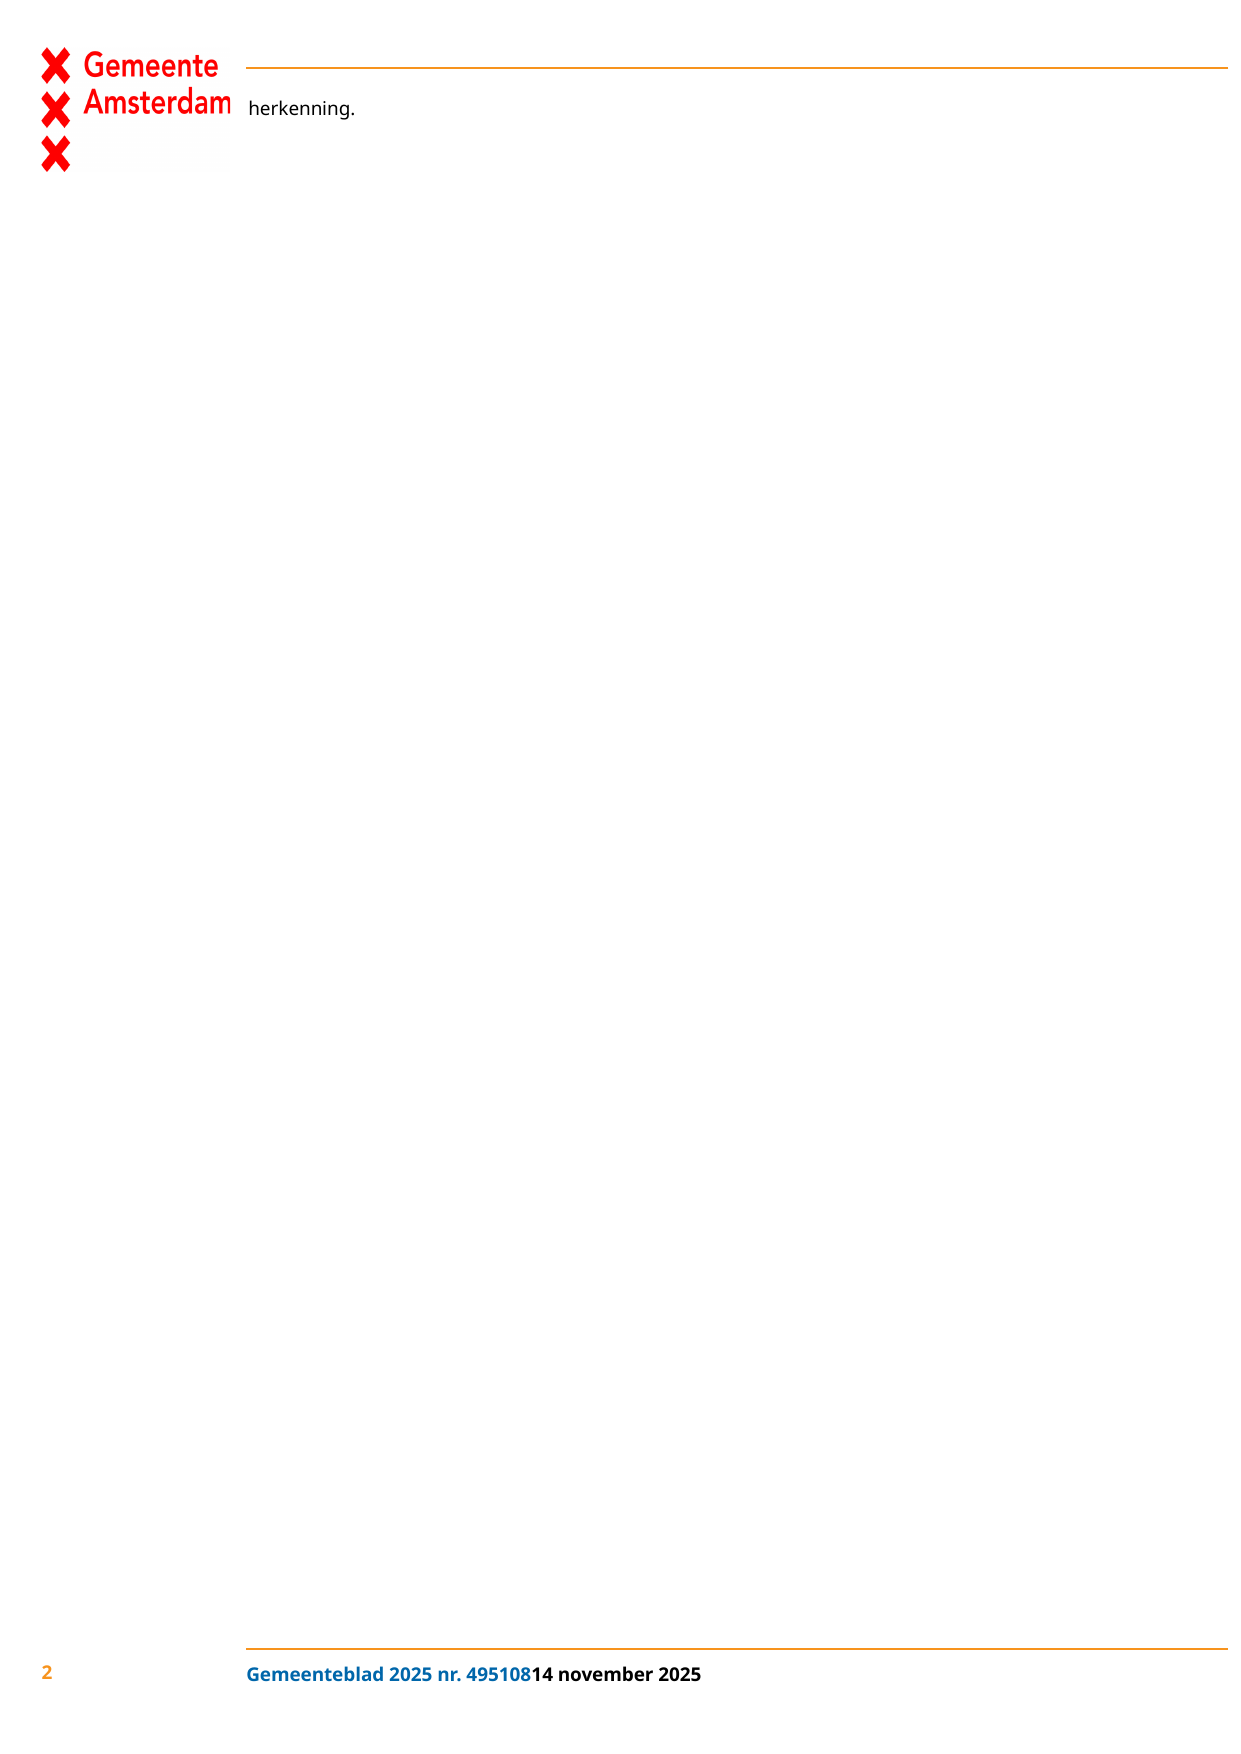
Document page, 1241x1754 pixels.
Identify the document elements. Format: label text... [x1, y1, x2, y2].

text herkenning. [248, 95, 1152, 121]
picture [41, 47, 231, 172]
